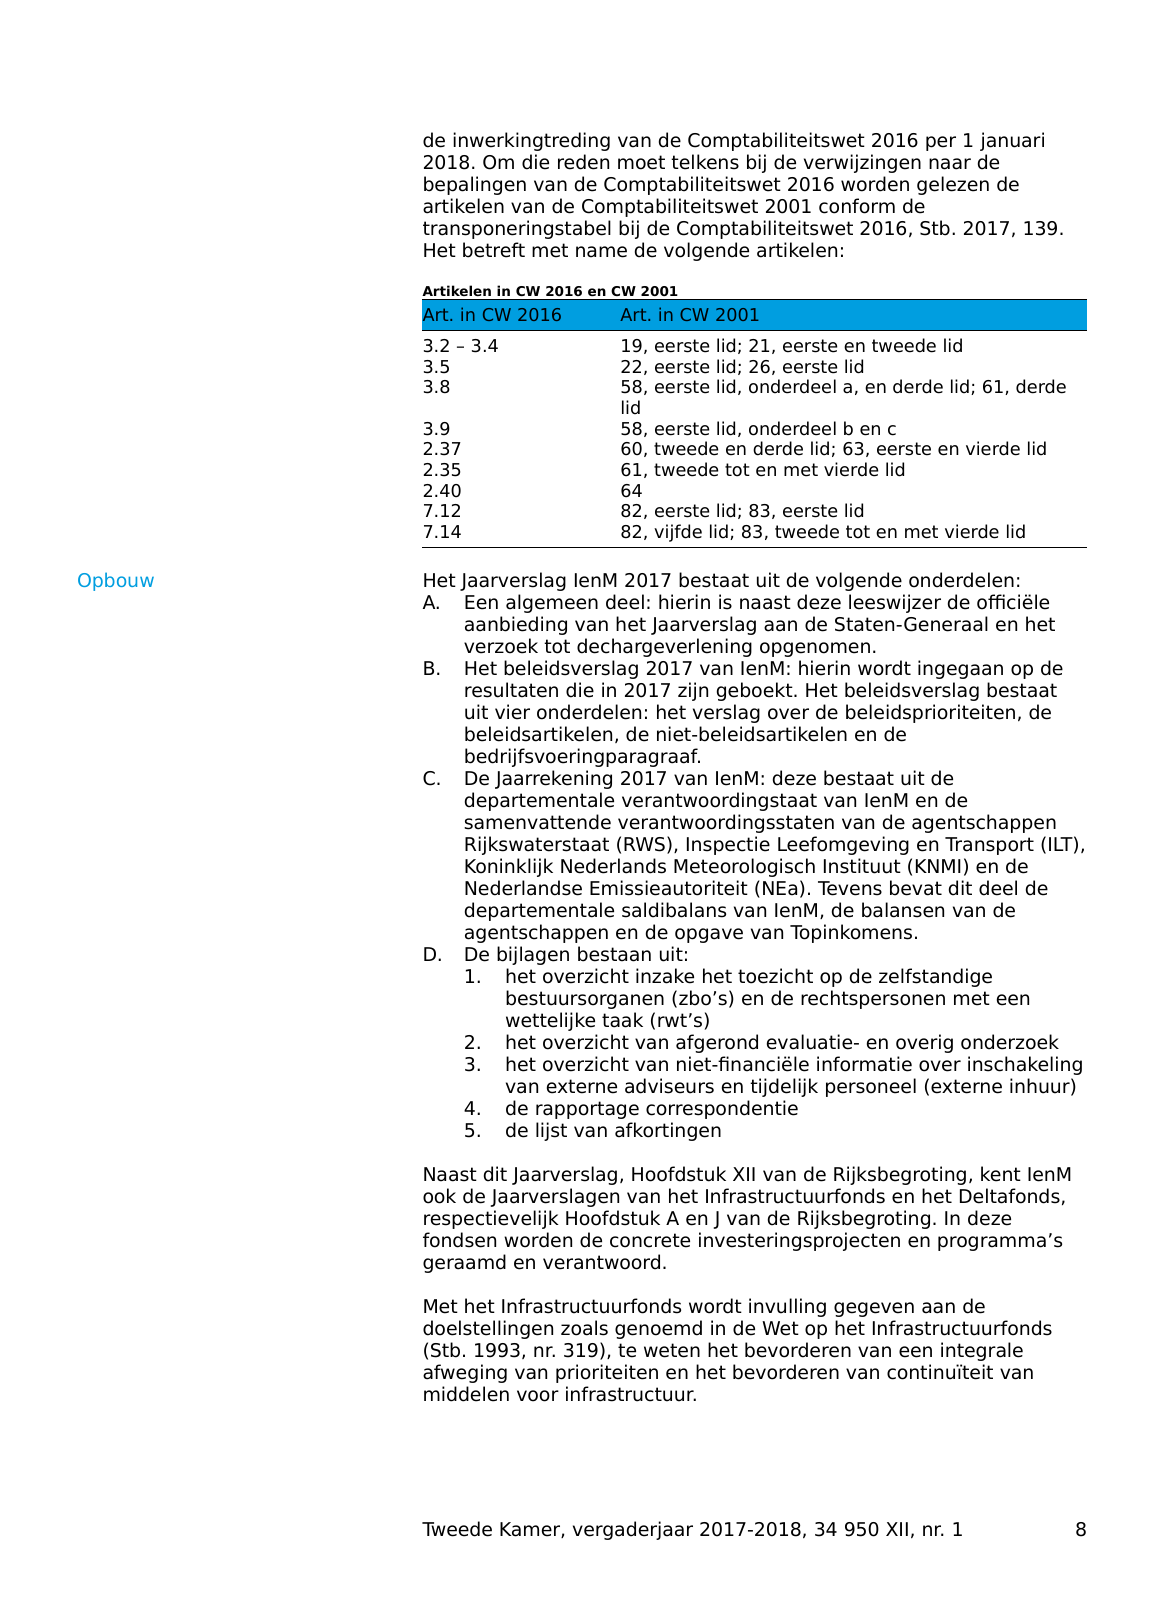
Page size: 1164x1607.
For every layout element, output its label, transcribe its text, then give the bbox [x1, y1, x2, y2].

table_cell 7.14 [422, 522, 614, 547]
table_cell 3.2 – 3.4 [422, 331, 614, 357]
table_cell 3.9 [422, 419, 614, 439]
table_cell 7.12 [422, 501, 614, 522]
table_cell 3.8 [422, 378, 614, 419]
table_cell 2.37 [422, 439, 614, 460]
text 2. het overzicht van afgerond evaluatie- en overig onderzoek [464, 1032, 1087, 1054]
table_cell Art. in CW 2016 [422, 300, 614, 330]
table_cell 58, eerste lid, onderdeel a, en derde lid; 61, derde lid [614, 378, 1087, 419]
table_cell 19, eerste lid; 21, eerste en tweede lid [614, 331, 1087, 357]
text Het Jaarverslag IenM 2017 bestaat uit de volgende onderdelen: [422, 570, 1087, 592]
table_cell 60, tweede en derde lid; 63, eerste en vierde lid [614, 439, 1087, 460]
text D. De bijlagen bestaan uit: [422, 944, 1087, 966]
text Naast dit Jaarverslag, Hoofdstuk XII van de Rijksbegroting, kent IenM ook de Jaarverslagen van het Infrastructuurfonds en het Deltafonds, respectievelijk Hoofdstuk A en J van de Rijksbegroting. In deze fondsen worden de concrete investeringsprojecten en programma’s geraamd en verantwoord. [422, 1164, 1087, 1274]
table_cell 2.35 [422, 460, 614, 481]
table_cell Art. in CW 2001 [614, 300, 1087, 330]
text [77, 592, 399, 600]
text B. Het beleidsverslag 2017 van IenM: hierin wordt ingegaan op de resultaten die in 2017 zijn geboekt. Het beleidsverslag bestaat uit vier onderdelen: het verslag over de beleidsprioriteiten, de beleidsartikelen, de niet-beleidsartikelen en de bedrijfsvoeringparagraaf. [422, 658, 1087, 768]
text C. De Jaarrekening 2017 van IenM: deze bestaat uit de departementale verantwoordingstaat van IenM en de samenvattende verantwoordingsstaten van de agentschappen Rijkswaterstaat (RWS), Inspectie Leefomgeving en Transport (ILT), Koninklijk Nederlands Meteorologisch Instituut (KNMI) en de Nederlandse Emissieautoriteit (NEa). Tevens bevat dit deel de departementale saldibalans van IenM, de balansen van de agentschappen en de opgave van Topinkomens. [422, 768, 1087, 944]
table_cell 64 [614, 481, 1087, 501]
table_cell 2.40 [422, 481, 614, 501]
text Met het Infrastructuurfonds wordt invulling gegeven aan de doelstellingen zoals genoemd in de Wet op het Infrastructuurfonds (Stb. 1993, nr. 319), te weten het bevorderen van een integrale afweging van prioriteiten en het bevorderen van continuïteit van middelen voor infrastructuur. [422, 1296, 1087, 1406]
text 3. het overzicht van niet-financiële informatie over inschakeling van externe adviseurs en tijdelijk personeel (externe inhuur) [464, 1054, 1087, 1098]
text 5. de lijst van afkortingen [464, 1120, 1087, 1142]
text A. Een algemeen deel: hierin is naast deze leeswijzer de officiële aanbieding van het Jaarverslag aan de Staten-Generaal en het verzoek tot dechargeverlening opgenomen. [422, 592, 1087, 658]
table_cell 3.5 [422, 357, 614, 377]
table_cell 82, eerste lid; 83, eerste lid [614, 501, 1087, 522]
table_cell 61, tweede tot en met vierde lid [614, 460, 1087, 481]
table_cell 58, eerste lid, onderdeel b en c [614, 419, 1087, 439]
text 4. de rapportage correspondentie [464, 1098, 1087, 1120]
text Opbouw [77, 570, 399, 592]
table_header Artikelen in CW 2016 en CW 2001 [422, 284, 1087, 299]
text de inwerkingtreding van de Comptabiliteitswet 2016 per 1 januari 2018. Om die reden moet telkens bij de verwijzingen naar de bepalingen van de Comptabiliteitswet 2016 worden gelezen de artikelen van de Comptabiliteitswet 2001 conform de transponeringstabel bij de Comptabiliteitswet 2016, Stb. 2017, 139. Het betreft met name de volgende artikelen: [422, 130, 1087, 262]
text 1. het overzicht inzake het toezicht op de zelfstandige bestuursorganen (zbo’s) en de rechtspersonen met een wettelijke taak (rwt’s) [464, 966, 1087, 1032]
table_cell 82, vijfde lid; 83, tweede tot en met vierde lid [614, 522, 1087, 547]
table_cell 22, eerste lid; 26, eerste lid [614, 357, 1087, 377]
